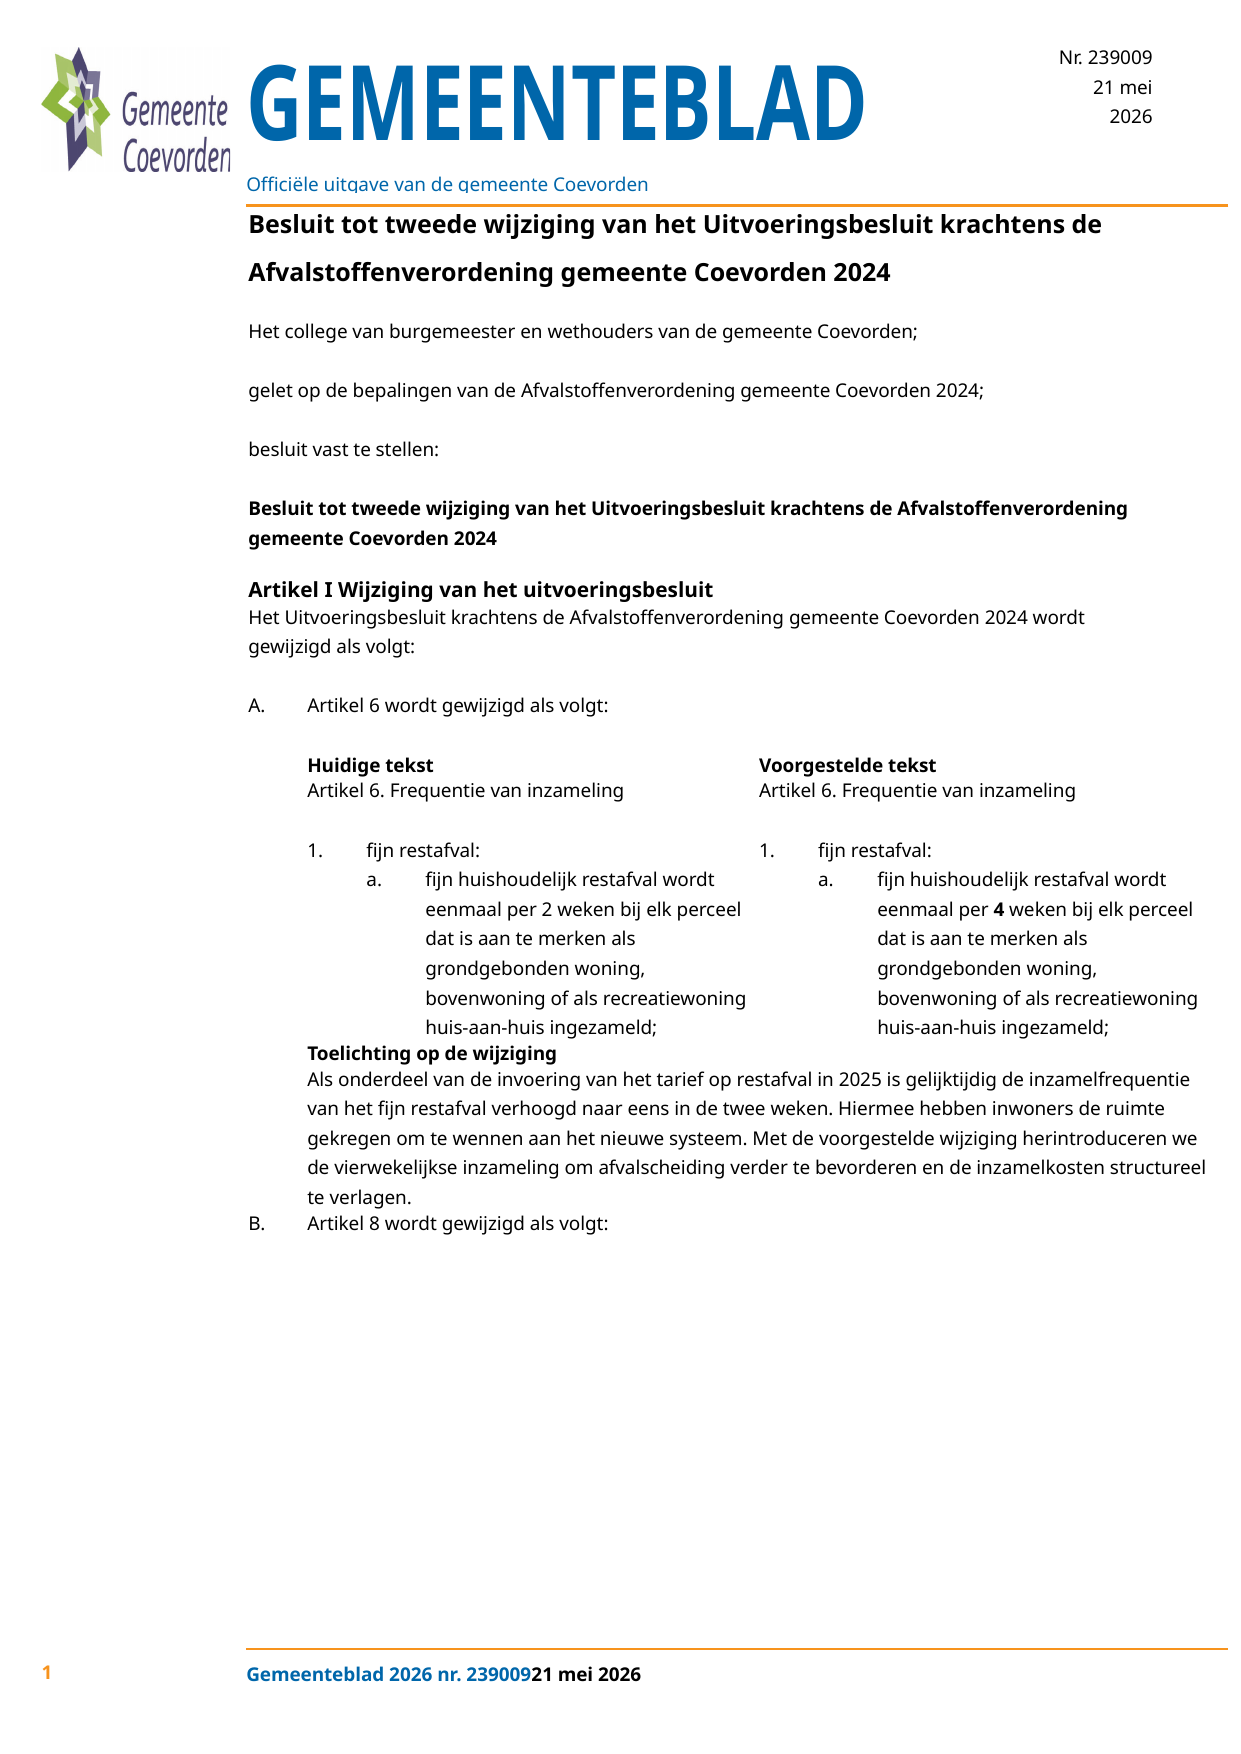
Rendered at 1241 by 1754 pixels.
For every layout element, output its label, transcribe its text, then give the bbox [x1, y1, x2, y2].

text Besluit tot tweede wijziging van het Uitvoeringsbesluit krachtens de Afvalstoffenverordening gemeente Coevorden 2024 [248, 495, 1152, 551]
table_cell Toelichting op de wijziging [307, 1040, 1211, 1066]
list Artikel 6 wordt gewijzigd als volgt: [248, 693, 1152, 718]
text gelet op de bepalingen van de Afvalstoffenverordening gemeente Coevorden 2024; [248, 377, 1152, 403]
text Het Uitvoeringsbesluit krachtens de Afvalstoffenverordening gemeente Coevorden 2024 wordt gewijzigd als volgt: [248, 604, 1152, 659]
text besluit vast te stellen: [248, 436, 1152, 462]
table_cell Als onderdeel van de invoering van het tarief op restafval in 2025 is gelijktijdig de inzamelfrequentie van het fijn restafval verhoogd naar eens in de twee weken. Hiermee hebben inwoners de ruimte gekregen om te wennen aan het nieuwe systeem. Met de voorgestelde wijziging herintroduceren we de vierwekelijkse inzameling om afvalscheiding verder te bevorderen en de inzamelkosten structureel te verlagen. [307, 1066, 1211, 1210]
text Artikel I Wijziging van het uitvoeringsbesluit [248, 575, 1152, 604]
table_header Voorgestelde tekst [759, 752, 1211, 778]
text Besluit tot tweede wijziging van het Uitvoeringsbesluit krachtens de Afvalstoffenverordening gemeente Coevorden 2024 [248, 207, 1152, 288]
table_cell Artikel 6. Frequentie van inzameling fijn restafval: fijn huishoudelijk restafval wordt eenmaal per 2 weken bij elk perceel dat is aan te merken als grondgebonden woning, bovenwoning of als recreatiewoning huis-aan-huis ingezameld; [307, 778, 759, 1040]
table_header Huidige tekst [307, 752, 759, 778]
list Artikel 8 wordt gewijzigd als volgt: [248, 1210, 1152, 1236]
text Het college van burgemeester en wethouders van de gemeente Coevorden; [248, 318, 1152, 344]
picture [41, 47, 231, 172]
table_cell Artikel 6. Frequentie van inzameling fijn restafval: fijn huishoudelijk restafval wordt eenmaal per 4 weken bij elk perceel dat is aan te merken als grondgebonden woning, bovenwoning of als recreatiewoning huis-aan-huis ingezameld; [759, 778, 1211, 1040]
